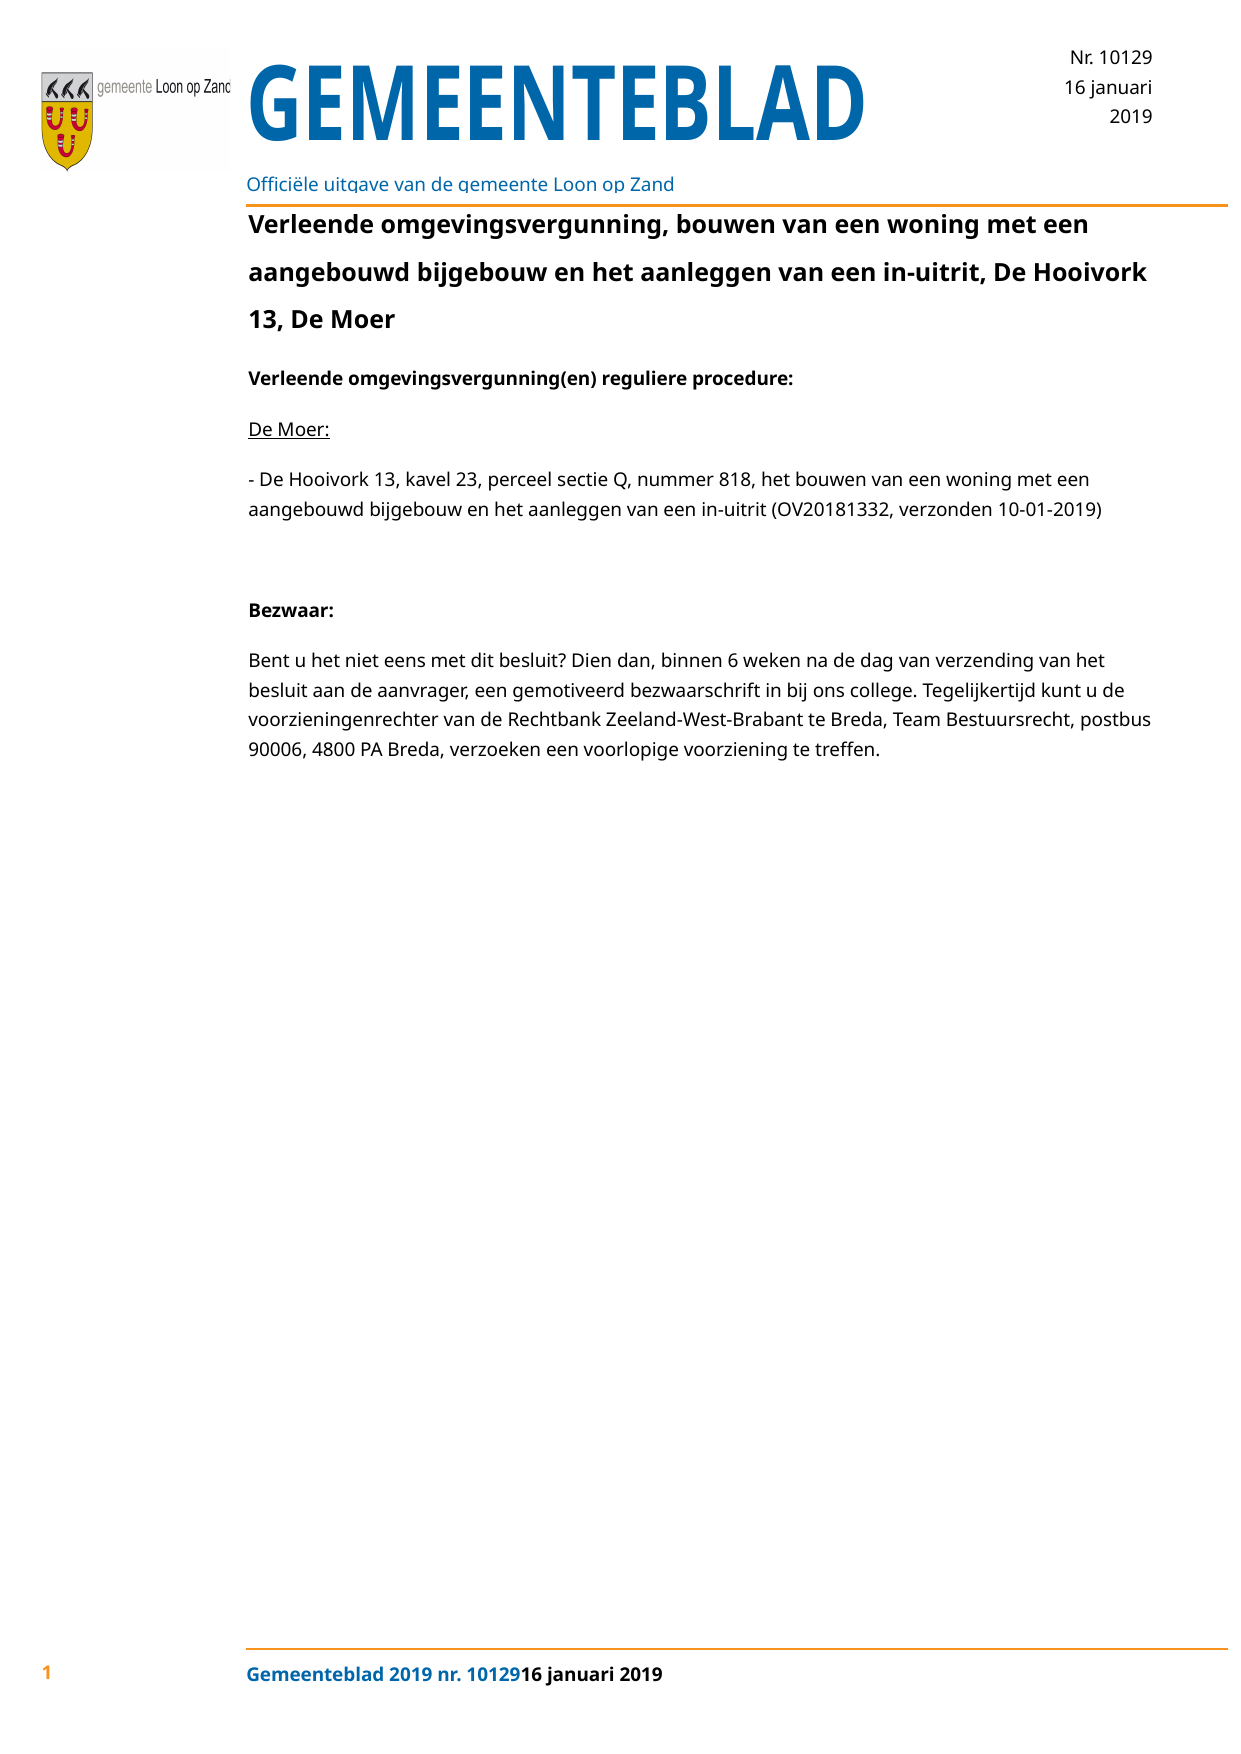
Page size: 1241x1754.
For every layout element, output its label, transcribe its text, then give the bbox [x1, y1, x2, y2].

text Bezwaar: [248, 597, 1152, 622]
text Bent u het niet eens met dit besluit? Dien dan, binnen 6 weken na de dag van verzending van het besluit aan de aanvrager, een gemotiveerd bezwaarschrift in bij ons college. Tegelijkertijd kunt u de voorzieningenrechter van de Rechtbank Zeeland-West-Brabant te Breda, Team Bestuursrecht, postbus 90006, 4800 PA Breda, verzoeken een voorlopige voorziening te treffen. [248, 647, 1152, 762]
text Verleende omgevingsvergunning, bouwen van een woning met een aangebouwd bijgebouw en het aanleggen van een in-uitrit, De Hooivork 13, De Moer [248, 207, 1152, 336]
text Verleende omgevingsvergunning(en) reguliere procedure: [248, 366, 1152, 391]
picture [41, 47, 231, 172]
text De Moer: [248, 416, 1152, 442]
text - De Hooivork 13, kavel 23, perceel sectie Q, nummer 818, het bouwen van een woning met een aangebouwd bijgebouw en het aanleggen van een in-uitrit (OV20181332, verzonden 10-01-2019) [248, 466, 1152, 522]
